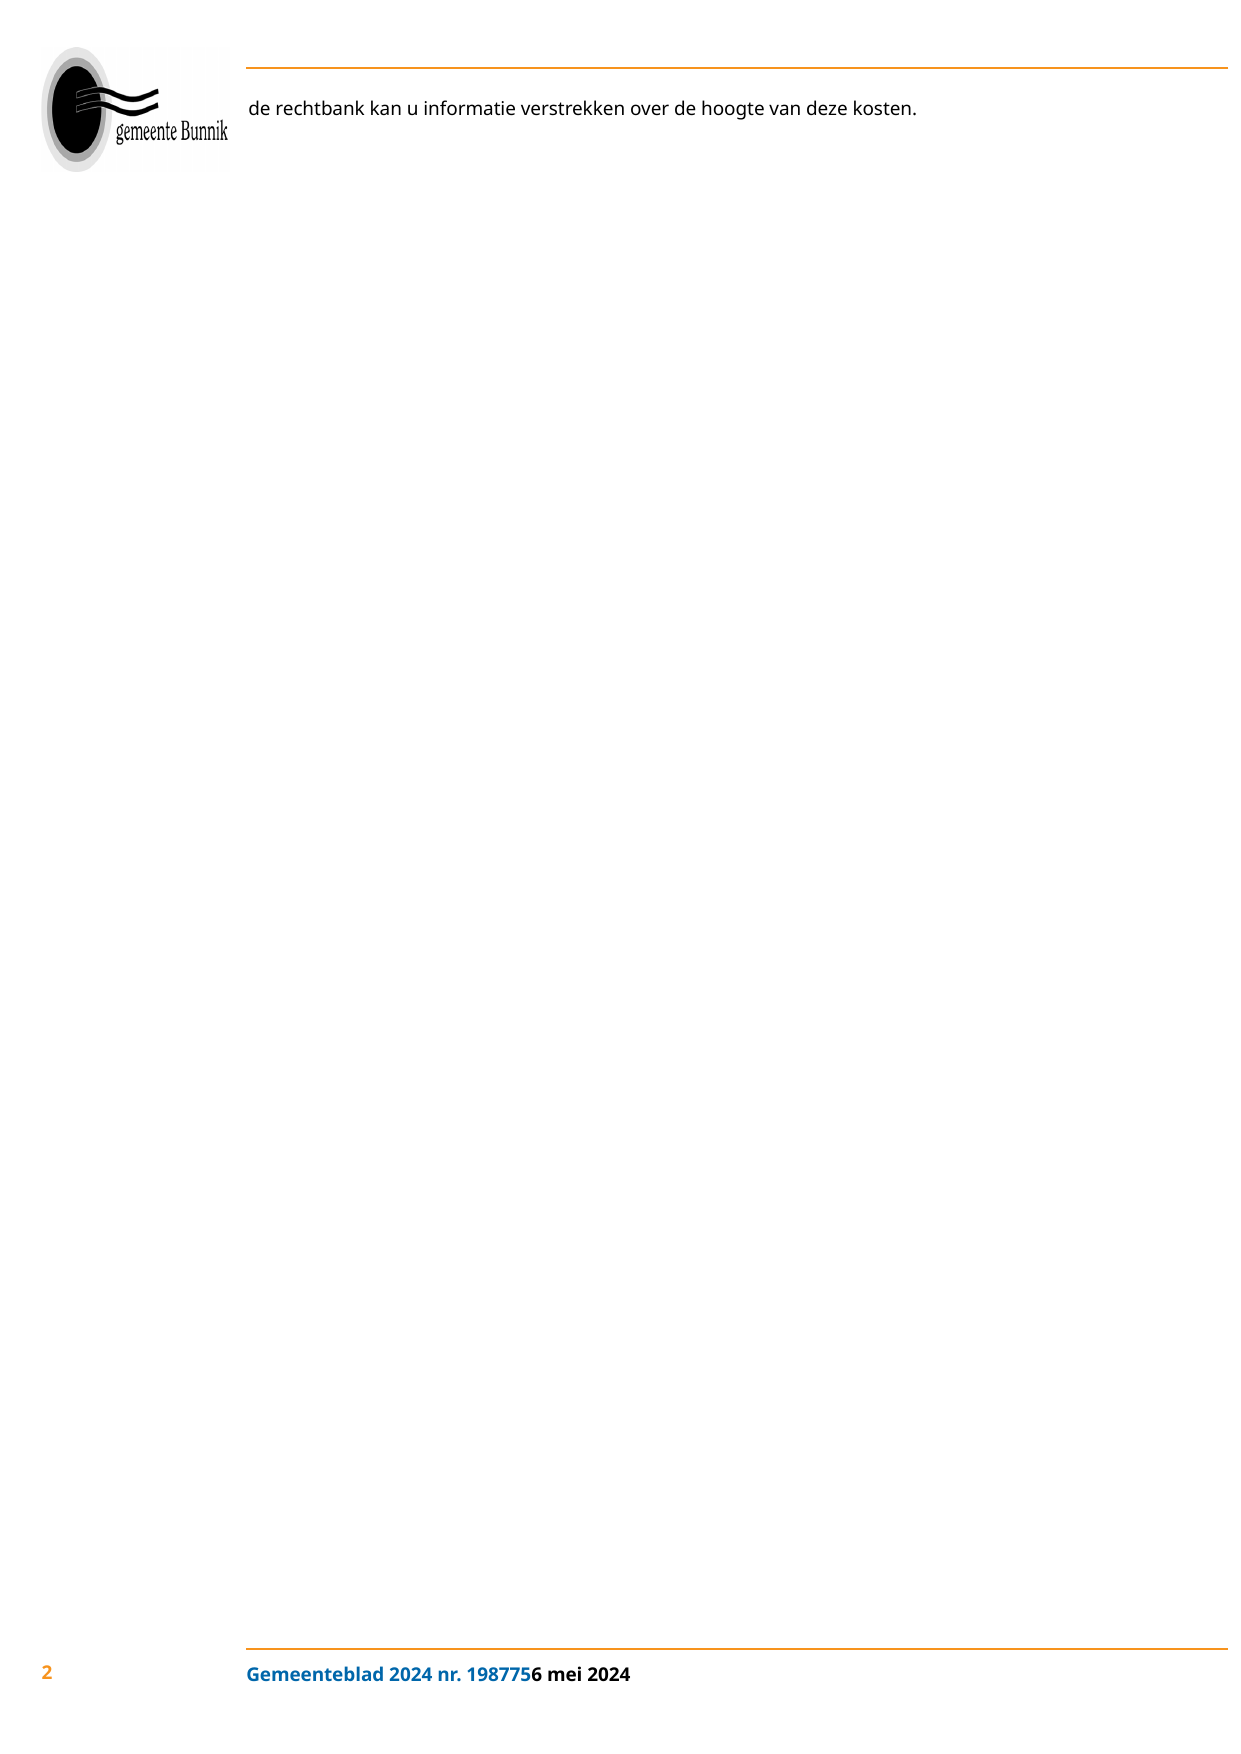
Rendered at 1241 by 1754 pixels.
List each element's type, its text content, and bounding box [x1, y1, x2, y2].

text de rechtbank kan u informatie verstrekken over de hoogte van deze kosten. [248, 95, 1152, 121]
picture [41, 47, 231, 172]
